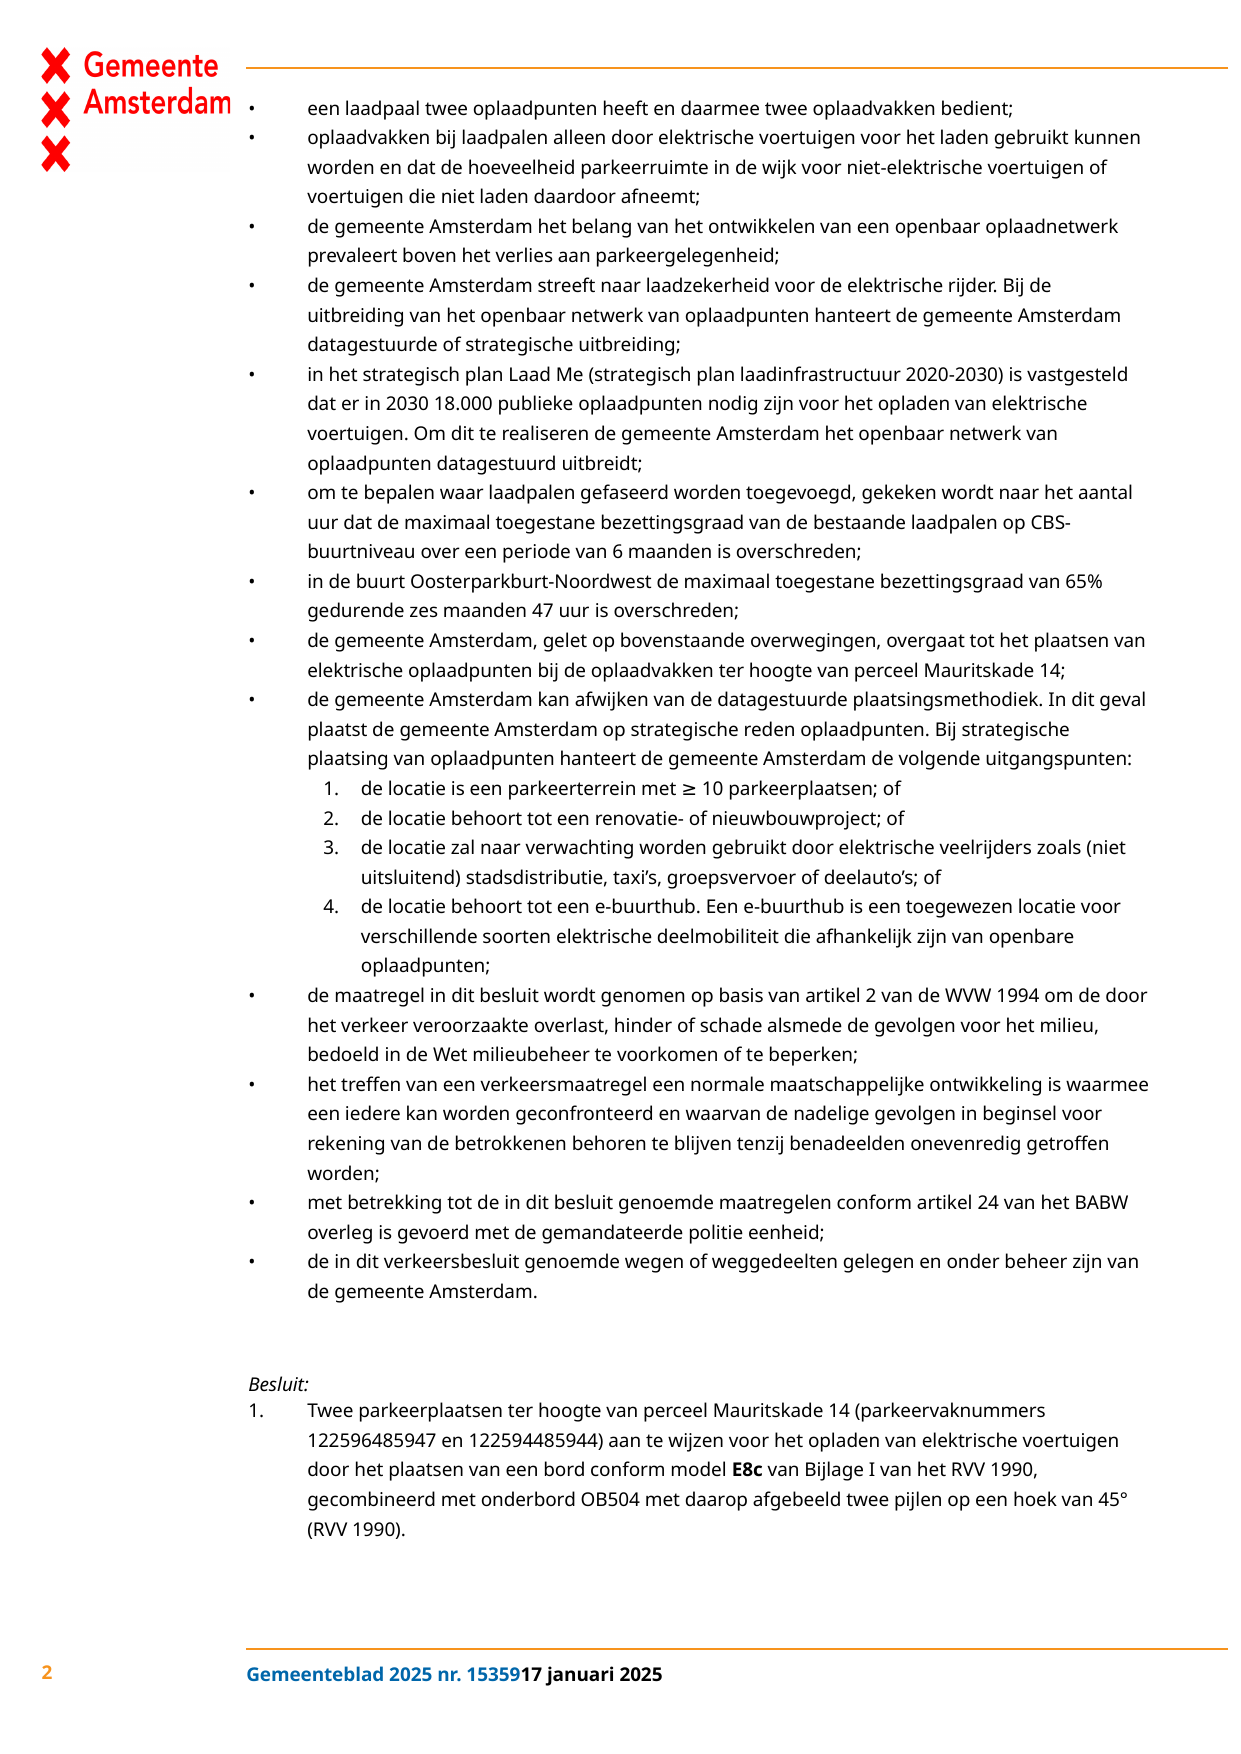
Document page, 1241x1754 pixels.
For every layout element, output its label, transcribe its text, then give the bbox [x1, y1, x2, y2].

picture [41, 47, 231, 172]
list in het strategisch plan Laad Me (strategisch plan laadinfrastructuur 2020-2030) is vastgesteld dat er in 2030 18.000 publieke oplaadpunten nodig zijn voor het opladen van elektrische voertuigen. Om dit te realiseren de gemeente Amsterdam het openbaar netwerk van oplaadpunten datagestuurd uitbreidt; [248, 361, 1152, 476]
list de gemeente Amsterdam, gelet op bovenstaande overwegingen, overgaat tot het plaatsen van elektrische oplaadpunten bij de oplaadvakken ter hoogte van perceel Mauritskade 14; [248, 627, 1152, 683]
list de locatie behoort tot een renovatie- of nieuwbouwproject; of [323, 805, 1152, 831]
list de gemeente Amsterdam streeft naar laadzekerheid voor de elektrische rijder. Bij de uitbreiding van het openbaar netwerk van oplaadpunten hanteert de gemeente Amsterdam datagestuurde of strategische uitbreiding; [248, 272, 1152, 357]
list de in dit verkeersbesluit genoemde wegen of weggedeelten gelegen en onder beheer zijn van de gemeente Amsterdam. [248, 1248, 1152, 1304]
list in de buurt Oosterparkburt-Noordwest de maximaal toegestane bezettingsgraad van 65% gedurende zes maanden 47 uur is overschreden; [248, 568, 1152, 623]
text Besluit: [248, 1372, 1152, 1397]
list de locatie is een parkeerterrein met ≥ 10 parkeerplaatsen; of [323, 775, 1152, 801]
list met betrekking tot de in dit besluit genoemde maatregelen conform artikel 24 van het BABW overleg is gevoerd met de gemandateerde politie eenheid; [248, 1189, 1152, 1245]
list de gemeente Amsterdam het belang van het ontwikkelen van een openbaar oplaadnetwerk prevaleert boven het verlies aan parkeergelegenheid; [248, 213, 1152, 268]
list het treffen van een verkeersmaatregel een normale maatschappelijke ontwikkeling is waarmee een iedere kan worden geconfronteerd en waarvan de nadelige gevolgen in beginsel voor rekening van de betrokkenen behoren te blijven tenzij benadeelden onevenredig getroffen worden; [248, 1071, 1152, 1186]
list de maatregel in dit besluit wordt genomen op basis van artikel 2 van de WVW 1994 om de door het verkeer veroorzaakte overlast, hinder of schade alsmede de gevolgen voor het milieu, bedoeld in de Wet milieubeheer te voorkomen of te beperken; [248, 982, 1152, 1067]
list een laadpaal twee oplaadpunten heeft en daarmee twee oplaadvakken bedient; [248, 95, 1152, 121]
list oplaadvakken bij laadpalen alleen door elektrische voertuigen voor het laden gebruikt kunnen worden en dat de hoeveelheid parkeerruimte in de wijk voor niet-elektrische voertuigen of voertuigen die niet laden daardoor afneemt; [248, 124, 1152, 209]
list de gemeente Amsterdam kan afwijken van de datagestuurde plaatsingsmethodiek. In dit geval plaatst de gemeente Amsterdam op strategische reden oplaadpunten. Bij strategische plaatsing van oplaadpunten hanteert de gemeente Amsterdam de volgende uitgangspunten: [248, 686, 1152, 771]
list de locatie zal naar verwachting worden gebruikt door elektrische veelrijders zoals (niet uitsluitend) stadsdistributie, taxi’s, groepsvervoer of deelauto’s; of [323, 834, 1152, 890]
list om te bepalen waar laadpalen gefaseerd worden toegevoegd, gekeken wordt naar het aantal uur dat de maximaal toegestane bezettingsgraad van de bestaande laadpalen op CBS-buurtniveau over een periode van 6 maanden is overschreden; [248, 479, 1152, 564]
list de locatie behoort tot een e-buurthub. Een e-buurthub is een toegewezen locatie voor verschillende soorten elektrische deelmobiliteit die afhankelijk zijn van openbare oplaadpunten; [323, 893, 1152, 978]
list Twee parkeerplaatsen ter hoogte van perceel Mauritskade 14 (parkeervaknummers 122596485947 en 122594485944) aan te wijzen voor het opladen van elektrische voertuigen door het plaatsen van een bord conform model E8c van Bijlage I van het RVV 1990, gecombineerd met onderbord OB504 met daarop afgebeeld twee pijlen op een hoek van 45° (RVV 1990). [248, 1397, 1152, 1541]
